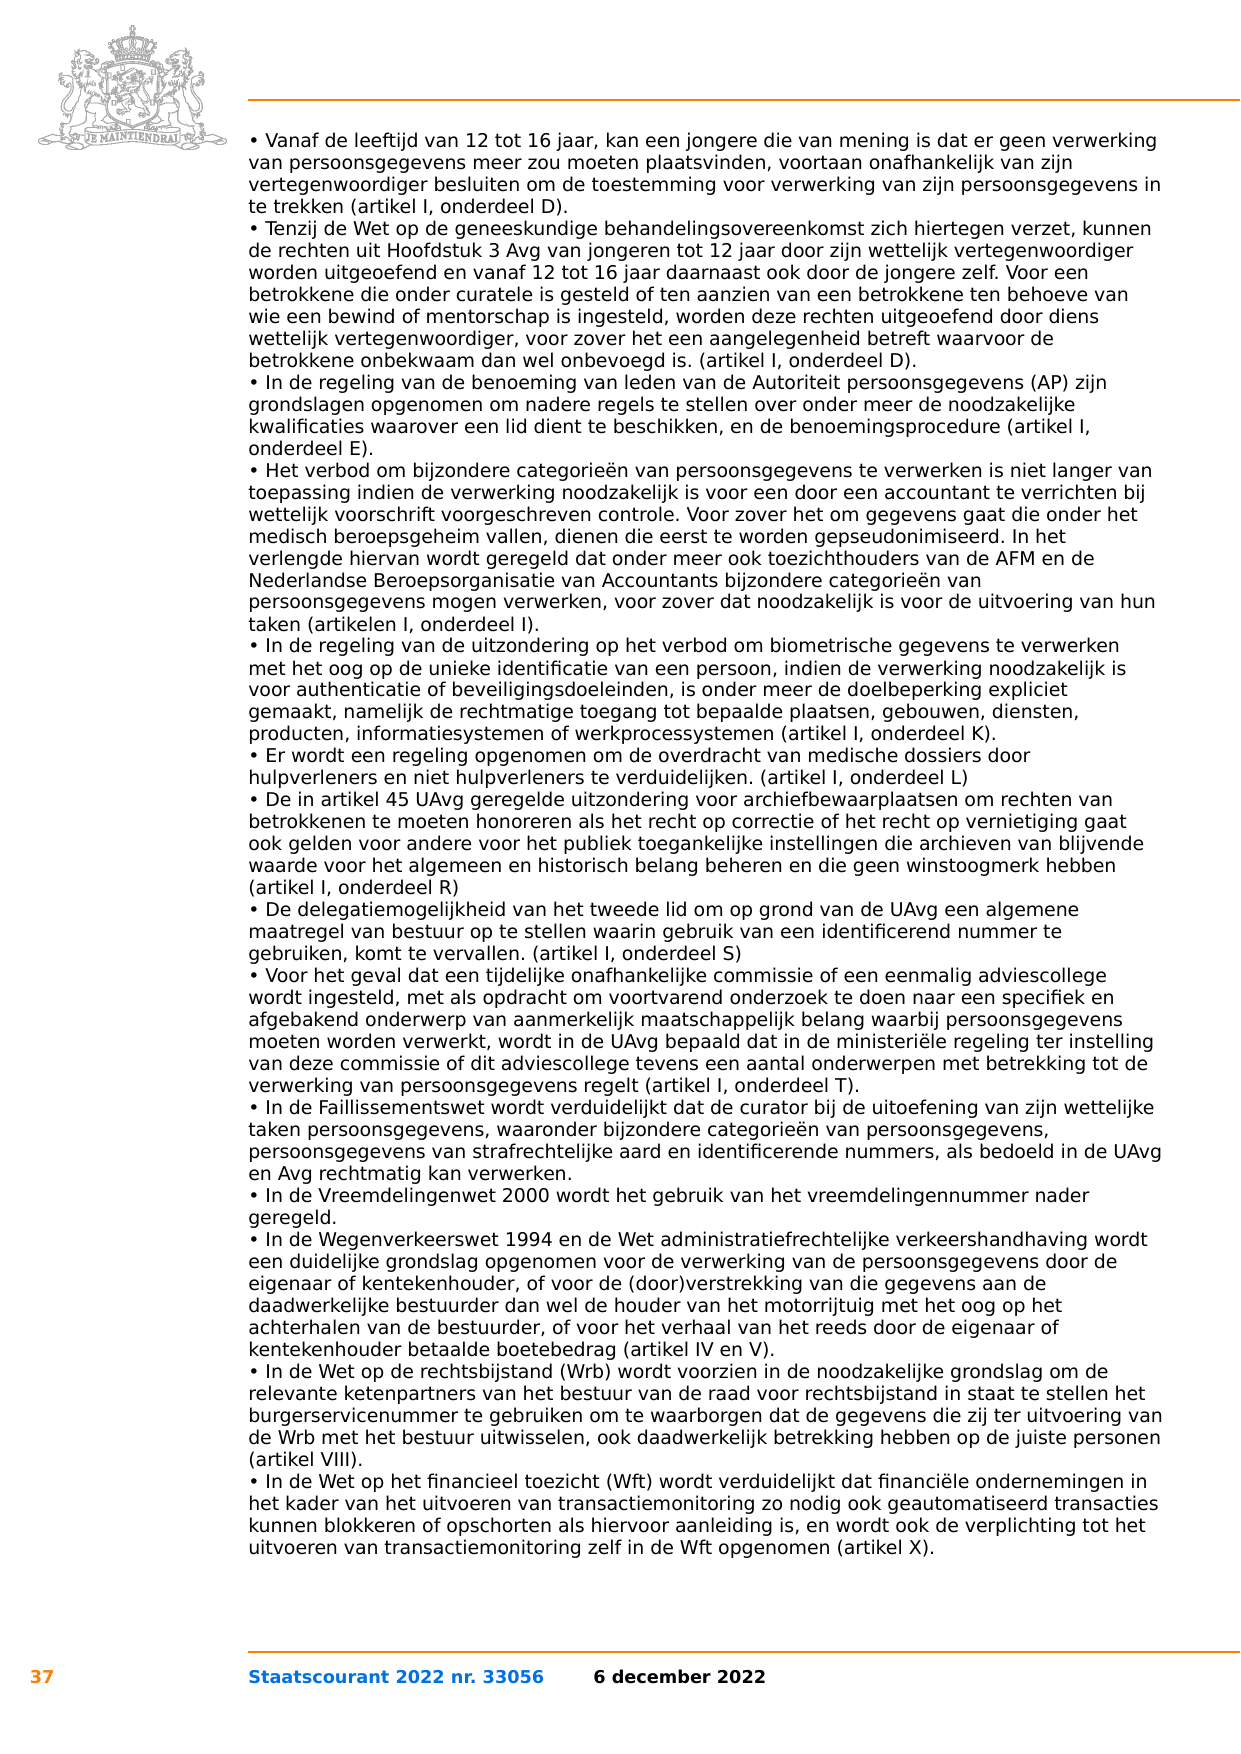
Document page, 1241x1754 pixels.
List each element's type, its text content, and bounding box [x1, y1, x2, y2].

text • Het verbod om bijzondere categorieën van persoonsgegevens te verwerken is niet langer van toepassing indien de verwerking noodzakelijk is voor een door een accountant te verrichten bij wettelijk voorschrift voorgeschreven controle. Voor zover het om gegevens gaat die onder het medisch beroepsgeheim vallen, dienen die eerst te worden gepseudonimiseerd. In het verlengde hiervan wordt geregeld dat onder meer ook toezichthouders van de AFM en de Nederlandse Beroepsorganisatie van Accountants bijzondere categorieën van persoonsgegevens mogen verwerken, voor zover dat noodzakelijk is voor de uitvoering van hun taken (artikelen I, onderdeel I). [248, 459, 1163, 635]
text • De delegatiemogelijkheid van het tweede lid om op grond van de UAvg een algemene maatregel van bestuur op te stellen waarin gebruik van een identificerend nummer te gebruiken, komt te vervallen. (artikel I, onderdeel S) [248, 899, 1163, 965]
text • In de Wet op het financieel toezicht (Wft) wordt verduidelijkt dat financiële ondernemingen in het kader van het uitvoeren van transactiemonitoring zo nodig ook geautomatiseerd transacties kunnen blokkeren of opschorten als hiervoor aanleiding is, en wordt ook de verplichting tot het uitvoeren van transactiemonitoring zelf in de Wft opgenomen (artikel X). [248, 1471, 1163, 1558]
text • In de Faillissementswet wordt verduidelijkt dat de curator bij de uitoefening van zijn wettelijke taken persoonsgegevens, waaronder bijzondere categorieën van persoonsgegevens, persoonsgegevens van strafrechtelijke aard en identificerende nummers, als bedoeld in de UAvg en Avg rechtmatig kan verwerken. [248, 1097, 1163, 1185]
text • Vanaf de leeftijd van 12 tot 16 jaar, kan een jongere die van mening is dat er geen verwerking van persoonsgegevens meer zou moeten plaatsvinden, voortaan onafhankelijk van zijn vertegenwoordiger besluiten om de toestemming voor verwerking van zijn persoonsgegevens in te trekken (artikel I, onderdeel D). [248, 130, 1163, 218]
text • Tenzij de Wet op de geneeskundige behandelingsovereenkomst zich hiertegen verzet, kunnen de rechten uit Hoofdstuk 3 Avg van jongeren tot 12 jaar door zijn wettelijk vertegenwoordiger worden uitgeoefend en vanaf 12 tot 16 jaar daarnaast ook door de jongere zelf. Voor een betrokkene die onder curatele is gesteld of ten aanzien van een betrokkene ten behoeve van wie een bewind of mentorschap is ingesteld, worden deze rechten uitgeoefend door diens wettelijk vertegenwoordiger, voor zover het een aangelegenheid betreft waarvoor de betrokkene onbekwaam dan wel onbevoegd is. (artikel I, onderdeel D). [248, 218, 1163, 372]
text • Er wordt een regeling opgenomen om de overdracht van medische dossiers door hulpverleners en niet hulpverleners te verduidelijken. (artikel I, onderdeel L) [248, 745, 1163, 789]
text • In de regeling van de benoeming van leden van de Autoriteit persoonsgegevens (AP) zijn grondslagen opgenomen om nadere regels te stellen over onder meer de noodzakelijke kwalificaties waarover een lid dient te beschikken, en de benoemingsprocedure (artikel I, onderdeel E). [248, 372, 1163, 459]
text • De in artikel 45 UAvg geregelde uitzondering voor archiefbewaarplaatsen om rechten van betrokkenen te moeten honoreren als het recht op correctie of het recht op vernietiging gaat ook gelden voor andere voor het publiek toegankelijke instellingen die archieven van blijvende waarde voor het algemeen en historisch belang beheren en die geen winstoogmerk hebben (artikel I, onderdeel R) [248, 789, 1163, 899]
text • In de Vreemdelingenwet 2000 wordt het gebruik van het vreemdelingennummer nader geregeld. [248, 1185, 1163, 1229]
text • In de regeling van de uitzondering op het verbod om biometrische gegevens te verwerken met het oog op de unieke identificatie van een persoon, indien de verwerking noodzakelijk is voor authenticatie of beveiligingsdoeleinden, is onder meer de doelbeperking expliciet gemaakt, namelijk de rechtmatige toegang tot bepaalde plaatsen, gebouwen, diensten, producten, informatiesystemen of werkprocessystemen (artikel I, onderdeel K). [248, 635, 1163, 745]
text • In de Wegenverkeerswet 1994 en de Wet administratiefrechtelijke verkeershandhaving wordt een duidelijke grondslag opgenomen voor de verwerking van de persoonsgegevens door de eigenaar of kentekenhouder, of voor de (door)verstrekking van die gegevens aan de daadwerkelijke bestuurder dan wel de houder van het motorrijtuig met het oog op het achterhalen van de bestuurder, of voor het verhaal van het reeds door de eigenaar of kentekenhouder betaalde boetebedrag (artikel IV en V). [248, 1229, 1163, 1361]
text • In de Wet op de rechtsbijstand (Wrb) wordt voorzien in de noodzakelijke grondslag om de relevante ketenpartners van het bestuur van de raad voor rechtsbijstand in staat te stellen het burgerservicenummer te gebruiken om te waarborgen dat de gegevens die zij ter uitvoering van de Wrb met het bestuur uitwisselen, ook daadwerkelijk betrekking hebben op de juiste personen (artikel VIII). [248, 1361, 1163, 1471]
picture [38, 25, 227, 150]
text • Voor het geval dat een tijdelijke onafhankelijke commissie of een eenmalig adviescollege wordt ingesteld, met als opdracht om voortvarend onderzoek te doen naar een specifiek en afgebakend onderwerp van aanmerkelijk maatschappelijk belang waarbij persoonsgegevens moeten worden verwerkt, wordt in de UAvg bepaald dat in de ministeriële regeling ter instelling van deze commissie of dit adviescollege tevens een aantal onderwerpen met betrekking tot de verwerking van persoonsgegevens regelt (artikel I, onderdeel T). [248, 965, 1163, 1097]
